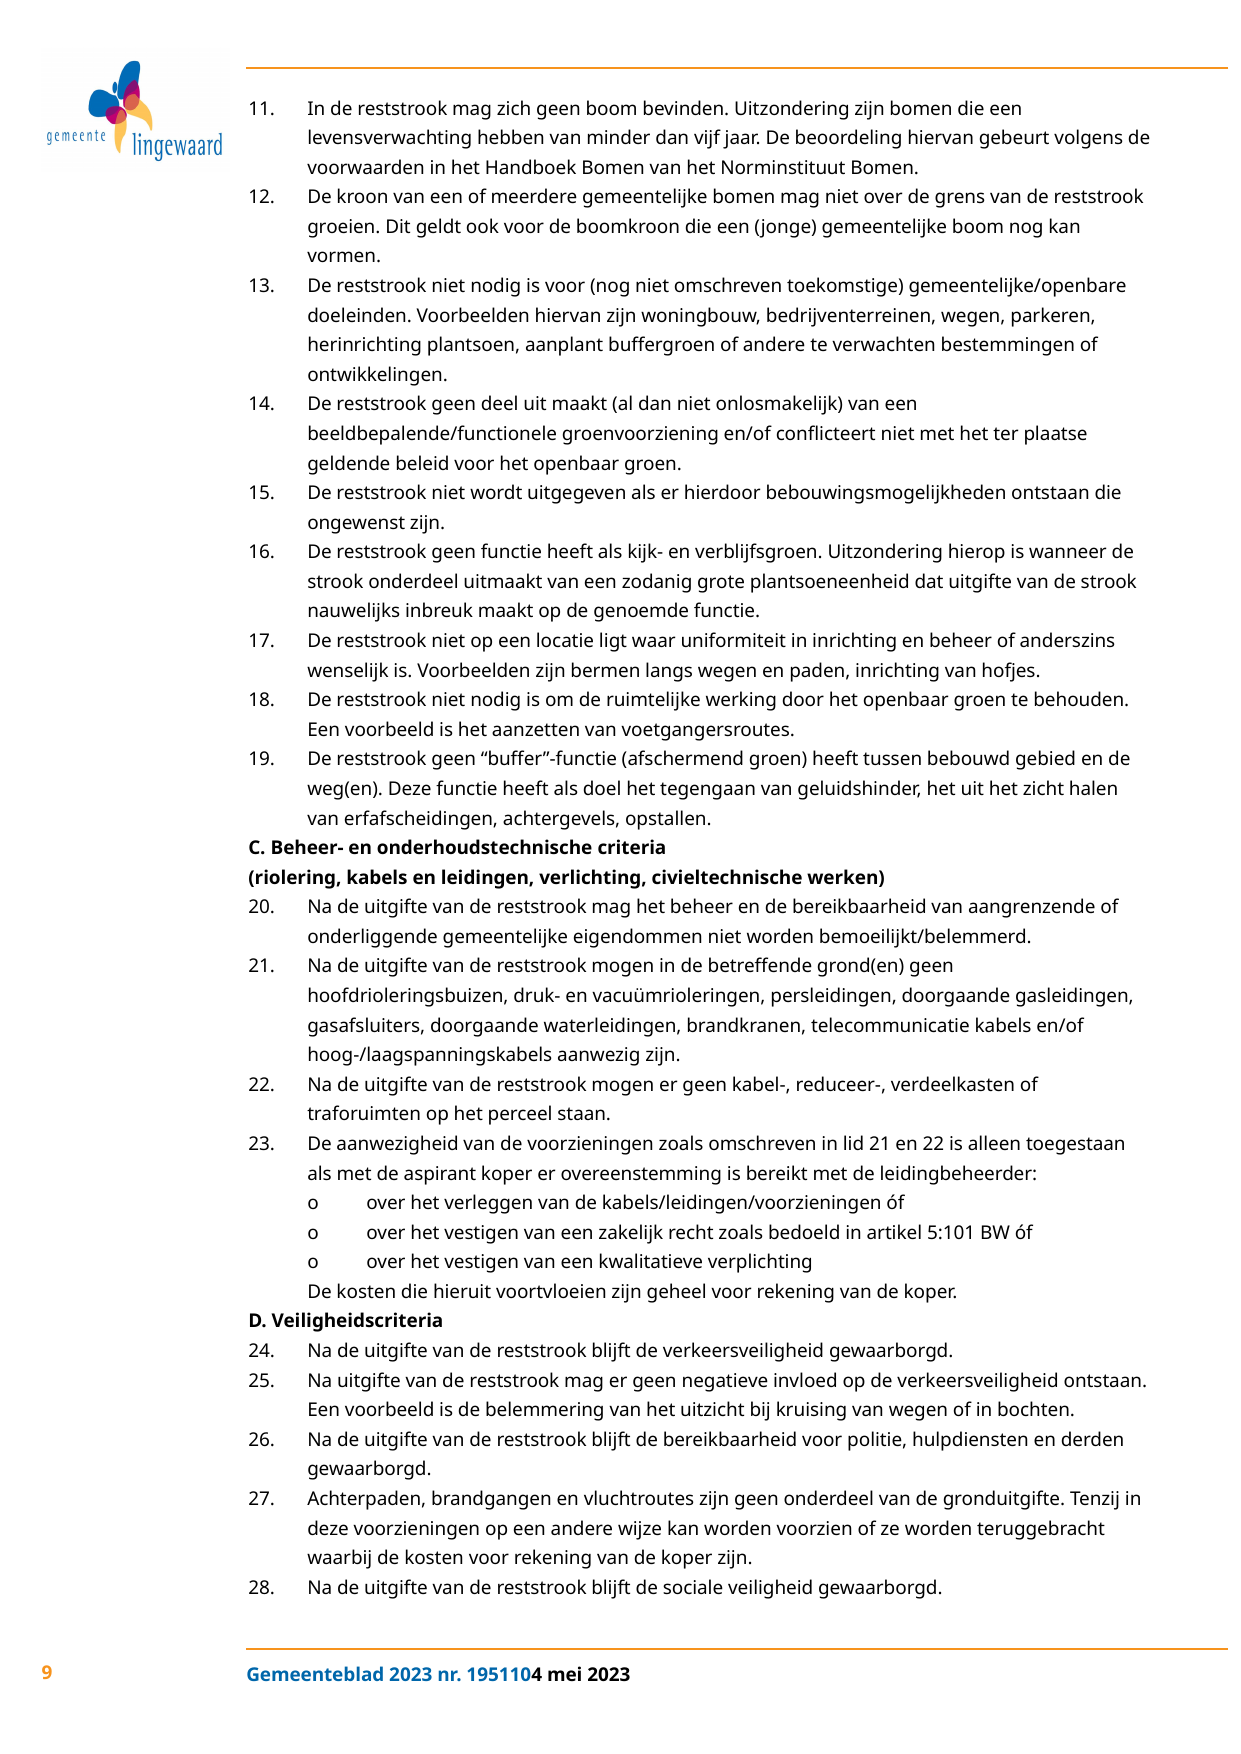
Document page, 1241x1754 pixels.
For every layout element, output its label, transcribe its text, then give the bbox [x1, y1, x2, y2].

text D. Veiligheidscriteria [248, 1308, 1152, 1333]
list In de reststrook mag zich geen boom bevinden. Uitzondering zijn bomen die een levensverwachting hebben van minder dan vijf jaar. De beoordeling hiervan gebeurt volgens de voorwaarden in het Handboek Bomen van het Norminstituut Bomen. [248, 95, 1152, 180]
list Na de uitgifte van de reststrook blijft de sociale veiligheid gewaarborgd. [248, 1574, 1152, 1600]
list De reststrook niet op een locatie ligt waar uniformiteit in inrichting en beheer of anderszins wenselijk is. Voorbeelden zijn bermen langs wegen en paden, inrichting van hofjes. [248, 627, 1152, 683]
list De reststrook geen “buffer”-functie (afschermend groen) heeft tussen bebouwd gebied en de weg(en). Deze functie heeft als doel het tegengaan van geluidshinder, het uit het zicht halen van erfafscheidingen, achtergevels, opstallen. [248, 746, 1152, 831]
list De reststrook niet nodig is om de ruimtelijke werking door het openbaar groen te behouden. Een voorbeeld is het aanzetten van voetgangersroutes. [248, 686, 1152, 742]
text C. Beheer- en onderhoudstechnische criteria [248, 834, 1152, 860]
text (riolering, kabels en leidingen, verlichting, civieltechnische werken) [248, 864, 1152, 890]
list De reststrook geen deel uit maakt (al dan niet onlosmakelijk) van een beeldbepalende/functionele groenvoorziening en/of conflicteert niet met het ter plaatse geldende beleid voor het openbaar groen. [248, 391, 1152, 476]
list Achterpaden, brandgangen en vluchtroutes zijn geen onderdeel van de gronduitgifte. Tenzij in deze voorzieningen op een andere wijze kan worden voorzien of ze worden teruggebracht waarbij de kosten voor rekening van de koper zijn. [248, 1485, 1152, 1570]
list De reststrook niet nodig is voor (nog niet omschreven toekomstige) gemeentelijke/openbare doeleinden. Voorbeelden hiervan zijn woningbouw, bedrijventerreinen, wegen, parkeren, herinrichting plantsoen, aanplant buffergroen of andere te verwachten bestemmingen of ontwikkelingen. [248, 272, 1152, 387]
list De aanwezigheid van de voorzieningen zoals omschreven in lid 21 en 22 is alleen toegestaan als met de aspirant koper er overeenstemming is bereikt met de leidingbeheerder: [248, 1130, 1152, 1186]
list Na de uitgifte van de reststrook mogen in de betreffende grond(en) geen hoofdrioleringsbuizen, druk- en vacuümrioleringen, persleidingen, doorgaande gasleidingen, gasafsluiters, doorgaande waterleidingen, brandkranen, telecommunicatie kabels en/of hoog-/laagspanningskabels aanwezig zijn. [248, 953, 1152, 1067]
list De reststrook geen functie heeft als kijk- en verblijfsgroen. Uitzondering hierop is wanneer de strook onderdeel uitmaakt van een zodanig grote plantsoeneenheid dat uitgifte van de strook nauwelijks inbreuk maakt op de genoemde functie. [248, 538, 1152, 623]
list over het vestigen van een kwalitatieve verplichting [307, 1248, 1152, 1274]
list Na uitgifte van de reststrook mag er geen negatieve invloed op de verkeersveiligheid ontstaan. Een voorbeeld is de belemmering van het uitzicht bij kruising van wegen of in bochten. [248, 1367, 1152, 1422]
list over het verleggen van de kabels/leidingen/voorzieningen óf [307, 1189, 1152, 1215]
list Na de uitgifte van de reststrook blijft de bereikbaarheid voor politie, hulpdiensten en derden gewaarborgd. [248, 1426, 1152, 1481]
picture [41, 47, 231, 172]
list Na de uitgifte van de reststrook mag het beheer en de bereikbaarheid van aangrenzende of onderliggende gemeentelijke eigendommen niet worden bemoeilijkt/belemmerd. [248, 893, 1152, 949]
list over het vestigen van een zakelijk recht zoals bedoeld in artikel 5:101 BW óf [307, 1219, 1152, 1245]
list Na de uitgifte van de reststrook blijft de verkeersveiligheid gewaarborgd. [248, 1337, 1152, 1363]
list Na de uitgifte van de reststrook mogen er geen kabel-, reduceer-, verdeelkasten of traforuimten op het perceel staan. [248, 1071, 1152, 1126]
list De reststrook niet wordt uitgegeven als er hierdoor bebouwingsmogelijkheden ontstaan die ongewenst zijn. [248, 479, 1152, 535]
list De kroon van een of meerdere gemeentelijke bomen mag niet over de grens van de reststrook groeien. Dit geldt ook voor de boomkroon die een (jonge) gemeentelijke boom nog kan vormen. [248, 183, 1152, 268]
list De kosten die hieruit voortvloeien zijn geheel voor rekening van de koper. [248, 1278, 1152, 1304]
